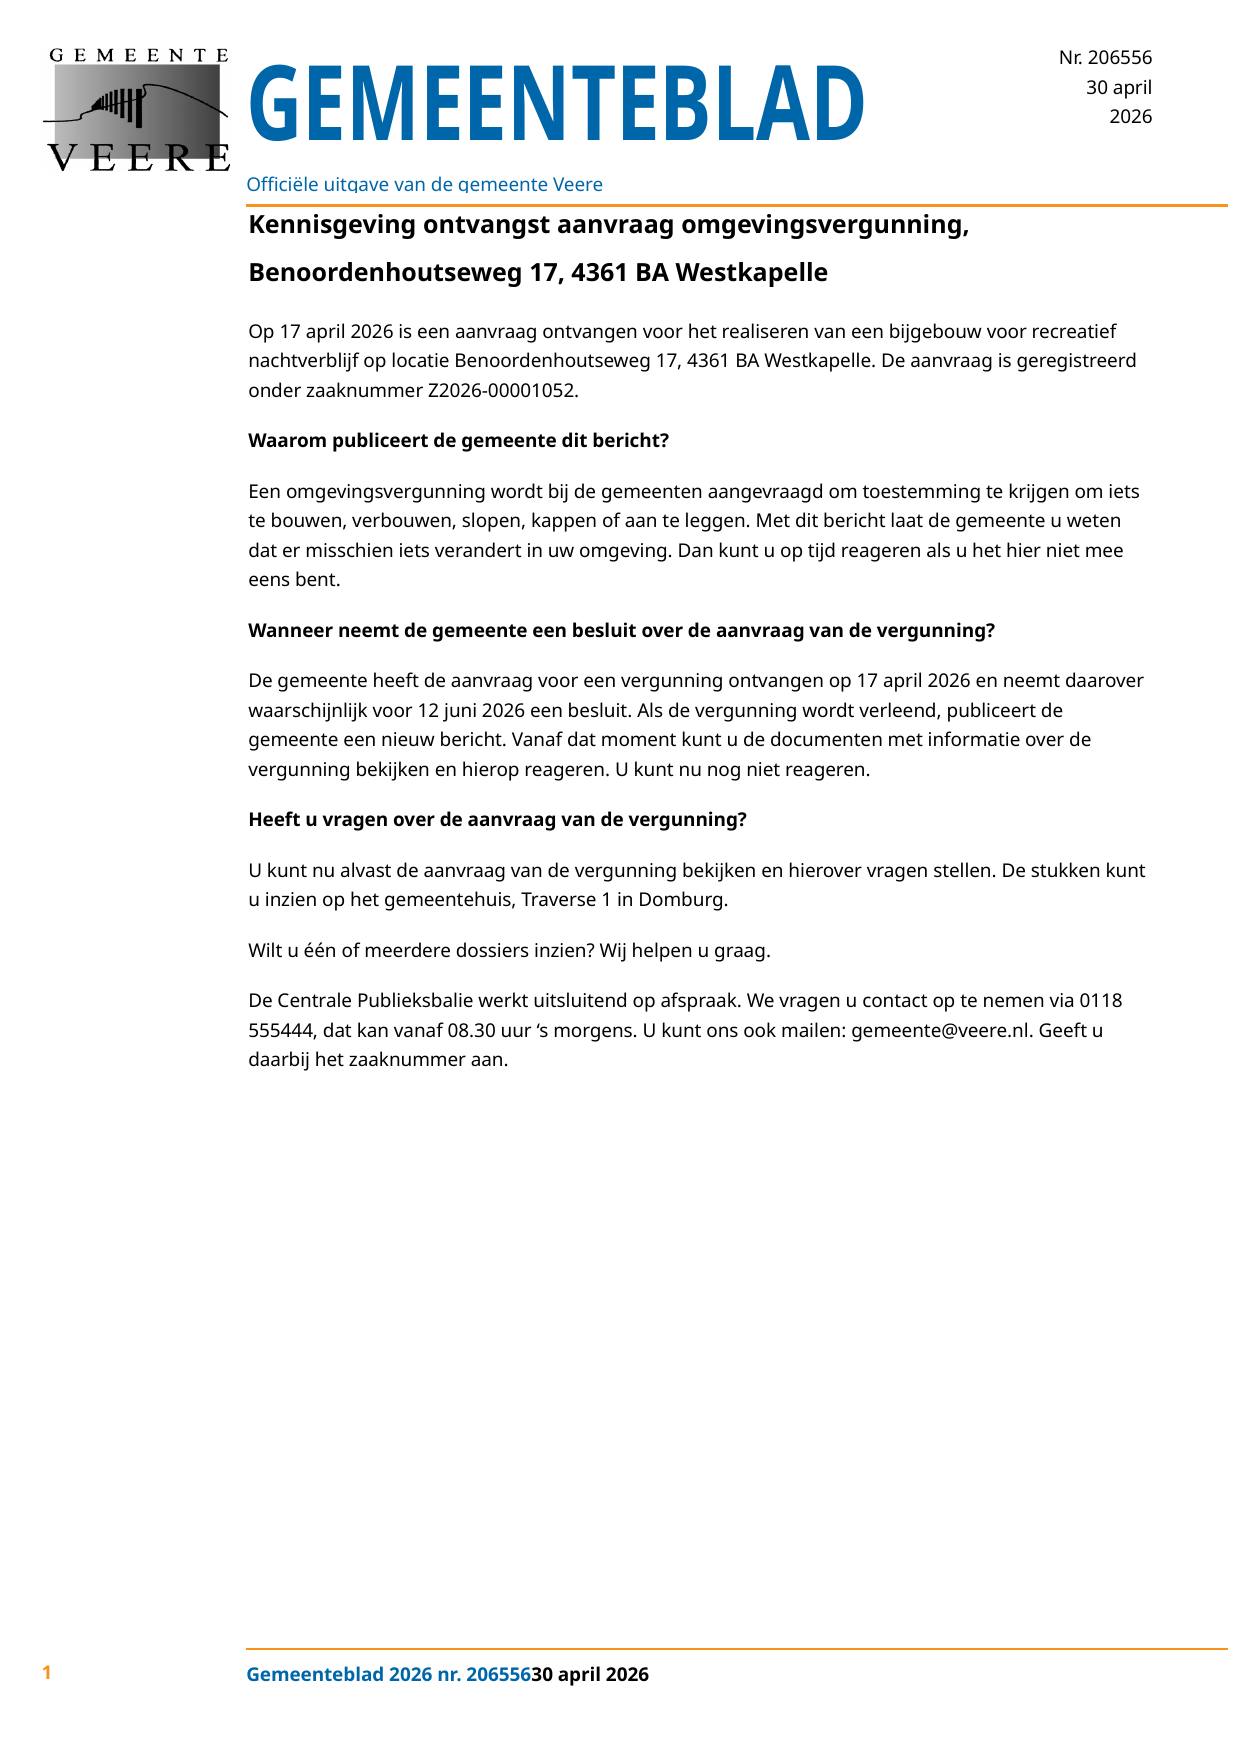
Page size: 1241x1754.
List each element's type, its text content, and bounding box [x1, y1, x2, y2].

text De gemeente heeft de aanvraag voor een vergunning ontvangen op 17 april 2026 en neemt daarover waarschijnlijk voor 12 juni 2026 een besluit. Als de vergunning wordt verleend, publiceert de gemeente een nieuw bericht. Vanaf dat moment kunt u de documenten met informatie over de vergunning bekijken en hierop reageren. U kunt nu nog niet reageren. [248, 667, 1152, 782]
text Op 17 april 2026 is een aanvraag ontvangen voor het realiseren van een bijgebouw voor recreatief nachtverblijf op locatie Benoordenhoutseweg 17, 4361 BA Westkapelle. De aanvraag is geregistreerd onder zaaknummer Z2026-00001052. [248, 318, 1152, 403]
text Een omgevingsvergunning wordt bij de gemeenten aangevraagd om toestemming te krijgen om iets te bouwen, verbouwen, slopen, kappen of aan te leggen. Met dit bericht laat de gemeente u weten dat er misschien iets verandert in uw omgeving. Dan kunt u op tijd reageren als u het hier niet mee eens bent. [248, 478, 1152, 592]
text Kennisgeving ontvangst aanvraag omgevingsvergunning, Benoordenhoutseweg 17, 4361 BA Westkapelle [248, 207, 1152, 288]
text Heeft u vragen over de aanvraag van de vergunning? [248, 807, 1152, 832]
text U kunt nu alvast de aanvraag van de vergunning bekijken en hierover vragen stellen. De stukken kunt u inzien op het gemeentehuis, Traverse 1 in Domburg. [248, 857, 1152, 912]
text Waarom publiceert de gemeente dit bericht? [248, 427, 1152, 453]
picture [41, 47, 231, 172]
text Wilt u één of meerdere dossiers inzien? Wij helpen u graag. [248, 937, 1152, 963]
text De Centrale Publieksbalie werkt uitsluitend op afspraak. We vragen u contact op te nemen via 0118 555444, dat kan vanaf 08.30 uur ‘s morgens. U kunt ons ook mailen: gemeente@veere.nl. Geeft u daarbij het zaaknummer aan. [248, 987, 1152, 1072]
text Wanneer neemt de gemeente een besluit over de aanvraag van de vergunning? [248, 617, 1152, 643]
